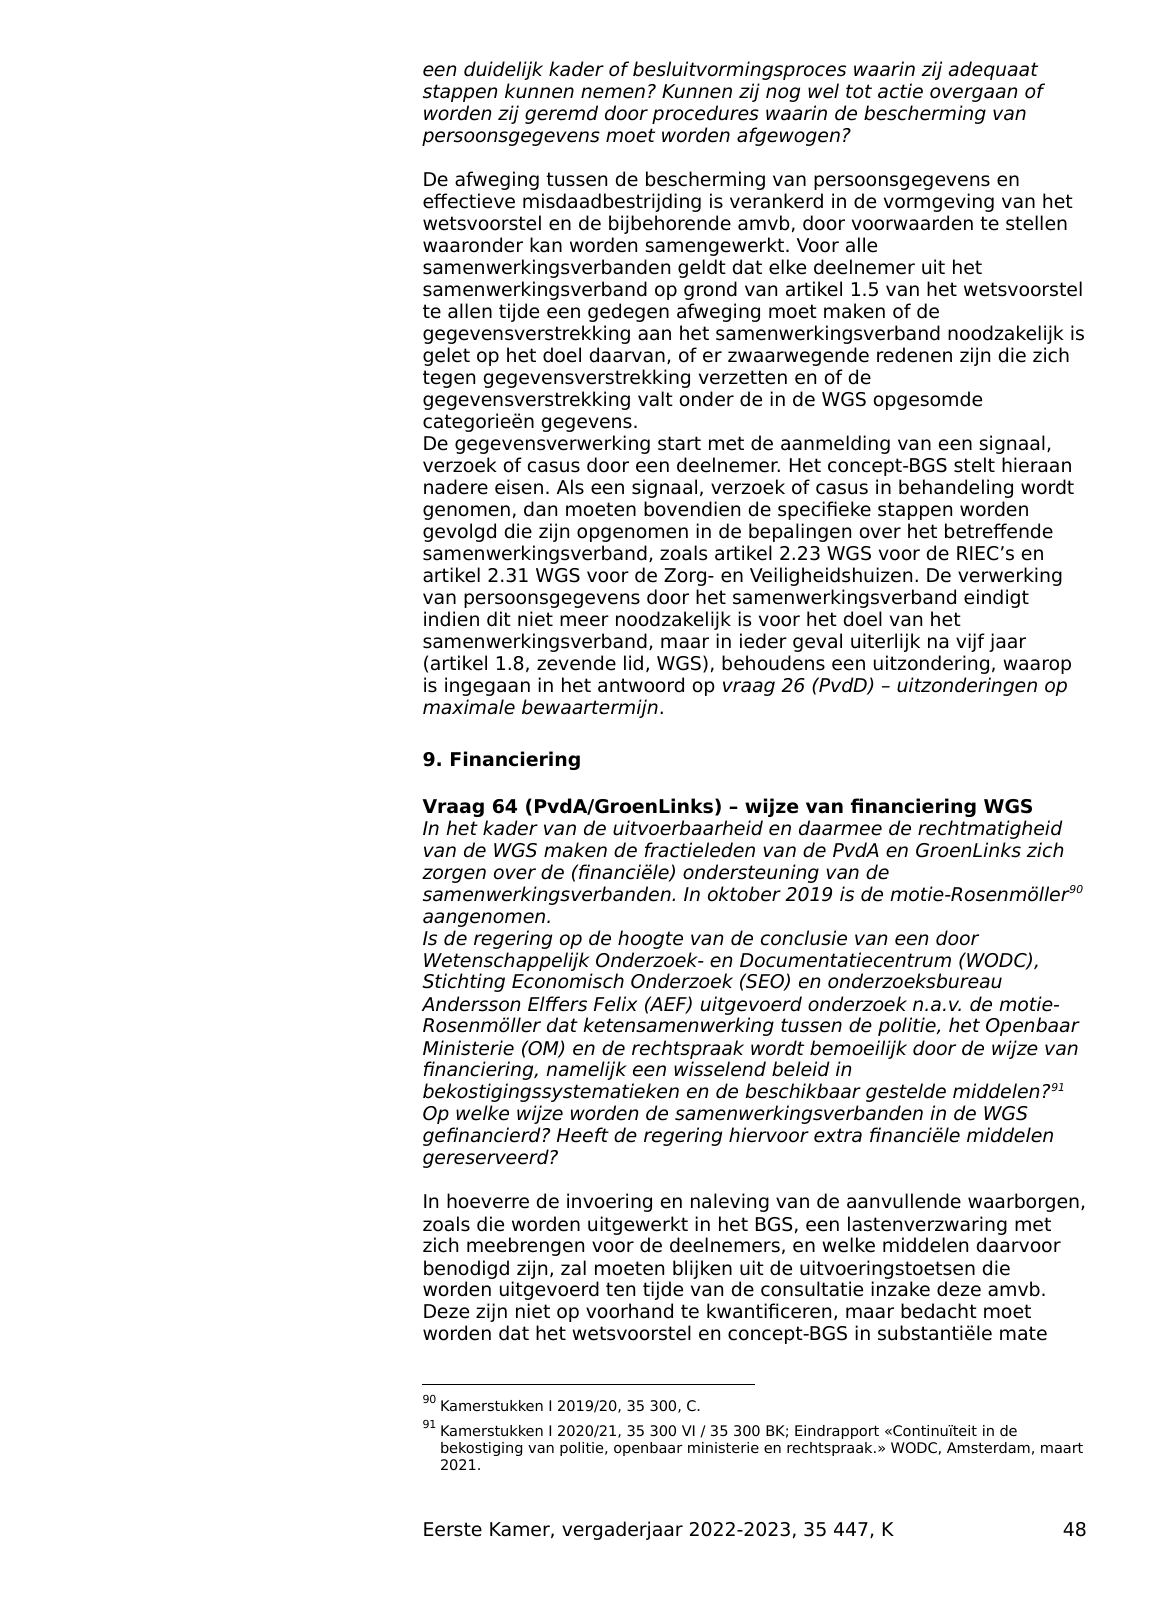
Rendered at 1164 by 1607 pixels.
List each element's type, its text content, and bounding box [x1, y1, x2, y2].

text De afweging tussen de bescherming van persoonsgegevens en effectieve misdaadbestrijding is verankerd in de vormgeving van het wetsvoorstel en de bijbehorende amvb, door voorwaarden te stellen waaronder kan worden samengewerkt. Voor alle samenwerkingsverbanden geldt dat elke deelnemer uit het samenwerkingsverband op grond van artikel 1.5 van het wetsvoorstel te allen tijde een gedegen afweging moet maken of de gegevensverstrekking aan het samenwerkingsverband noodzakelijk is gelet op het doel daarvan, of er zwaarwegende redenen zijn die zich tegen gegevensverstrekking verzetten en of de gegevensverstrekking valt onder de in de WGS opgesomde categorieën gegevens. [422, 169, 1087, 433]
text een duidelijk kader of besluitvormingsproces waarin zij adequaat stappen kunnen nemen? Kunnen zij nog wel tot actie overgaan of worden zij geremd door procedures waarin de bescherming van persoonsgegevens moet worden afgewogen? [422, 59, 1087, 147]
text De gegevensverwerking start met de aanmelding van een signaal, verzoek of casus door een deelnemer. Het concept-BGS stelt hieraan nadere eisen. Als een signaal, verzoek of casus in behandeling wordt genomen, dan moeten bovendien de specifieke stappen worden gevolgd die zijn opgenomen in de bepalingen over het betreffende samenwerkingsverband, zoals artikel 2.23 WGS voor de RIEC’s en artikel 2.31 WGS voor de Zorg- en Veiligheidshuizen. De verwerking van persoonsgegevens door het samenwerkingsverband eindigt indien dit niet meer noodzakelijk is voor het doel van het samenwerkingsverband, maar in ieder geval uiterlijk na vijf jaar (artikel 1.8, zevende lid, WGS), behoudens een uitzondering, waarop is ingegaan in het antwoord op vraag 26 (PvdD) – uitzonderingen op maximale bewaartermijn. [422, 433, 1087, 719]
text Is de regering op de hoogte van de conclusie van een door Wetenschappelijk Onderzoek- en Documentatiecentrum (WODC), Stichting Economisch Onderzoek (SEO) en onderzoeksbureau Andersson Elffers Felix (AEF) uitgevoerd onderzoek n.a.v. de motie-Rosenmöller dat ketensamenwerking tussen de politie, het Openbaar Ministerie (OM) en de rechtspraak wordt bemoeilijk door de wijze van financiering, namelijk een wisselend beleid in bekostigingssystematieken en de beschikbaar gestelde middelen? Op welke wijze worden de samenwerkingsverbanden in de WGS gefinancierd? Heeft de regering hiervoor extra financiële middelen gereserveerd? [422, 927, 1087, 1169]
subtitle 9. Financiering [422, 749, 1087, 771]
text Vraag 64 (PvdA/GroenLinks) – wijze van financiering WGS [422, 796, 1087, 818]
text In het kader van de uitvoerbaarheid en daarmee de rechtmatigheid van de WGS maken de fractieleden van de PvdA en GroenLinks zich zorgen over de (financiële) ondersteuning van de samenwerkingsverbanden. In oktober 2019 is de motie-Rosenmöller aangenomen. [422, 818, 1087, 927]
text In hoeverre de invoering en naleving van de aanvullende waarborgen, zoals die worden uitgewerkt in het BGS, een lastenverzwaring met zich meebrengen voor de deelnemers, en welke middelen daarvoor benodigd zijn, zal moeten blijken uit de uitvoeringstoetsen die worden uitgevoerd ten tijde van de consultatie inzake deze amvb. Deze zijn niet op voorhand te kwantificeren, maar bedacht moet worden dat het wetsvoorstel en concept-BGS in substantiële mate [422, 1191, 1087, 1345]
text Kamerstukken I 2020/21, 35 300 VI / 35 300 BK; Eindrapport «Continuïteit in de bekostiging van politie, openbaar ministerie en rechtspraak.» WODC, Amsterdam, maart 2021. [422, 1418, 1087, 1474]
text Kamerstukken I 2019/20, 35 300, C. [422, 1393, 1087, 1416]
